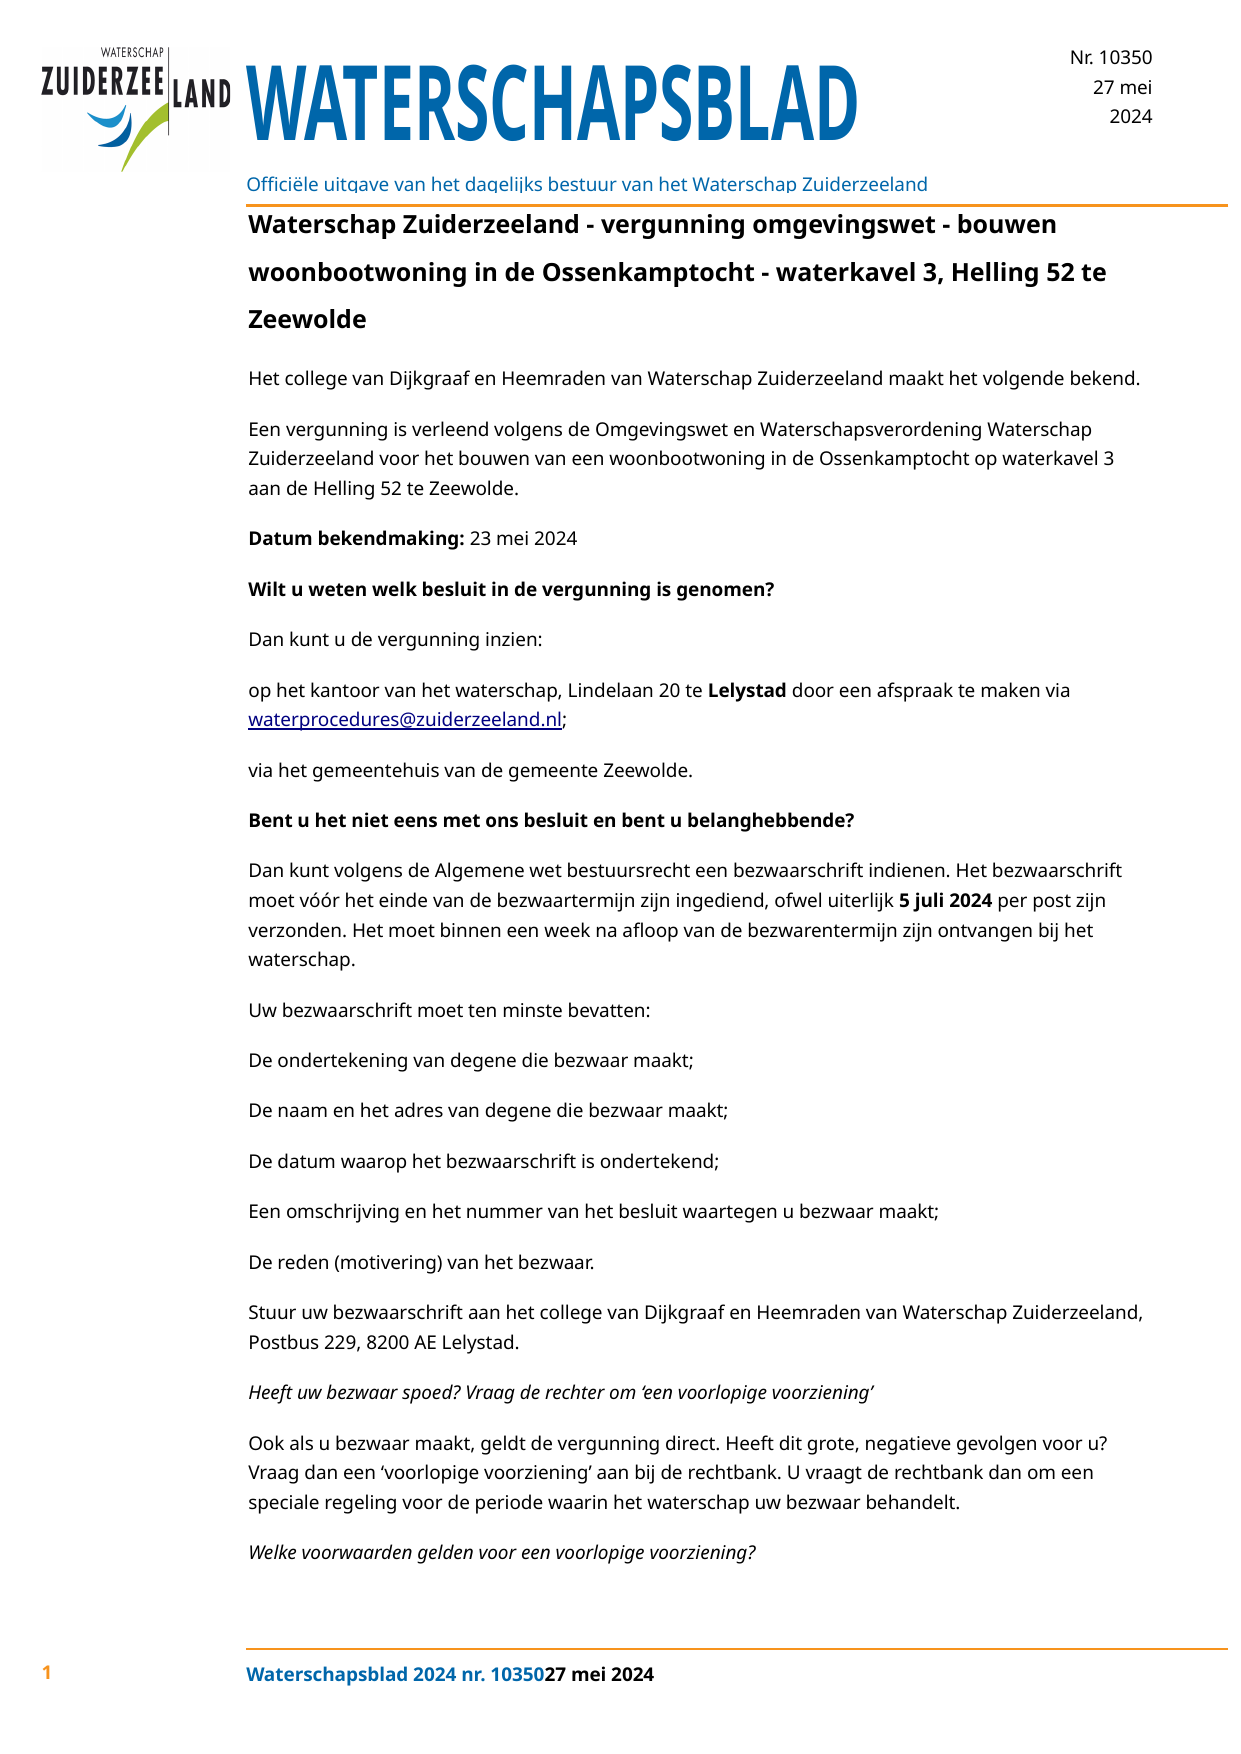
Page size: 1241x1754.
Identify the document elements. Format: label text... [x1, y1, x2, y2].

text Bent u het niet eens met ons besluit en bent u belanghebbende? [248, 807, 1152, 833]
text De ondertekening van degene die bezwaar maakt; [248, 1047, 1152, 1073]
text Datum bekendmaking: 23 mei 2024 [248, 526, 1152, 551]
text Heeft uw bezwaar spoed? Vraag de rechter om ‘een voorlopige voorziening’ [248, 1379, 1152, 1405]
text Dan kunt u de vergunning inzien: [248, 626, 1152, 652]
text De datum waarop het bezwaarschrift is ondertekend; [248, 1148, 1152, 1174]
text Een vergunning is verleend volgens de Omgevingswet en Waterschapsverordening Waterschap Zuiderzeeland voor het bouwen van een woonbootwoning in de Ossenkamptocht op waterkavel 3 aan de Helling 52 te Zeewolde. [248, 416, 1152, 501]
text Stuur uw bezwaarschrift aan het college van Dijkgraaf en Heemraden van Waterschap Zuiderzeeland, Postbus 229, 8200 AE Lelystad. [248, 1299, 1152, 1354]
text Dan kunt volgens de Algemene wet bestuursrecht een bezwaarschrift indienen. Het bezwaarschrift moet vóór het einde van de bezwaartermijn zijn ingediend, ofwel uiterlijk 5 juli 2024 per post zijn verzonden. Het moet binnen een week na afloop van de bezwarentermijn zijn ontvangen bij het waterschap. [248, 858, 1152, 972]
picture [41, 47, 231, 172]
text op het kantoor van het waterschap, Lindelaan 20 te Lelystad door een afspraak te maken via waterprocedures@zuiderzeeland.nl; [248, 677, 1152, 732]
text Waterschap Zuiderzeeland - vergunning omgevingswet - bouwen woonbootwoning in de Ossenkamptocht - waterkavel 3, Helling 52 te Zeewolde [248, 207, 1152, 336]
text Het college van Dijkgraaf en Heemraden van Waterschap Zuiderzeeland maakt het volgende bekend. [248, 366, 1152, 391]
text De reden (motivering) van het bezwaar. [248, 1249, 1152, 1274]
text De naam en het adres van degene die bezwaar maakt; [248, 1098, 1152, 1123]
text Ook als u bezwaar maakt, geldt de vergunning direct. Heeft dit grote, negatieve gevolgen voor u? Vraag dan een ‘voorlopige voorziening’ aan bij de rechtbank. U vraagt de rechtbank dan om een speciale regeling voor de periode waarin het waterschap uw bezwaar behandelt. [248, 1430, 1152, 1514]
text Wilt u weten welk besluit in de vergunning is genomen? [248, 576, 1152, 602]
text Welke voorwaarden gelden voor een voorlopige voorziening? [248, 1539, 1152, 1565]
text Een omschrijving en het nummer van het besluit waartegen u bezwaar maakt; [248, 1198, 1152, 1224]
text Uw bezwaarschrift moet ten minste bevatten: [248, 997, 1152, 1022]
text via het gemeentehuis van de gemeente Zeewolde. [248, 757, 1152, 782]
